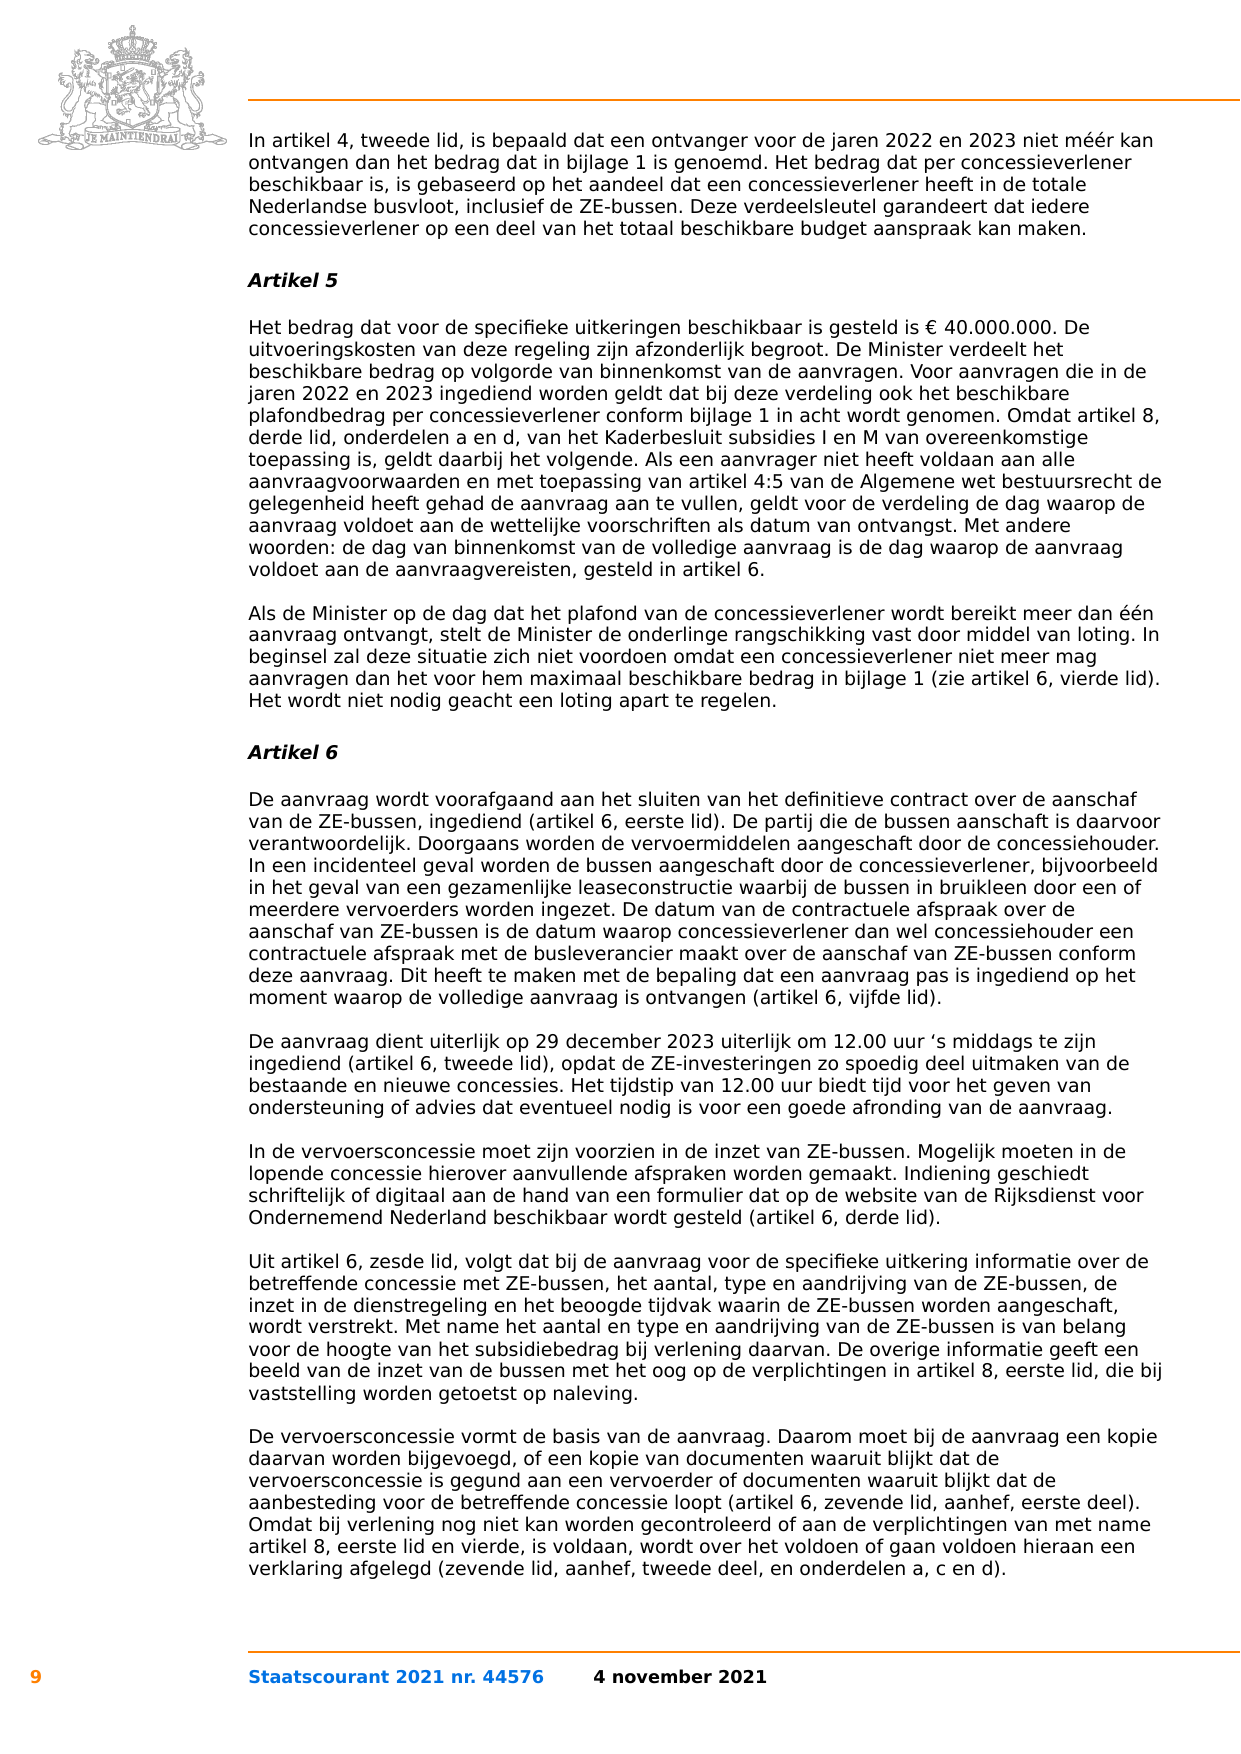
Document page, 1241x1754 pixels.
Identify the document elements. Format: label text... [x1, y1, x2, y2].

text De vervoersconcessie vormt de basis van de aanvraag. Daarom moet bij de aanvraag een kopie daarvan worden bijgevoegd, of een kopie van documenten waaruit blijkt dat de vervoersconcessie is gegund aan een vervoerder of documenten waaruit blijkt dat de aanbesteding voor de betreffende concessie loopt (artikel 6, zevende lid, aanhef, eerste deel). Omdat bij verlening nog niet kan worden gecontroleerd of aan de verplichtingen van met name artikel 8, eerste lid en vierde, is voldaan, wordt over het voldoen of gaan voldoen hieraan een verklaring afgelegd (zevende lid, aanhef, tweede deel, en onderdelen a, c en d). [248, 1426, 1163, 1580]
text Als de Minister op de dag dat het plafond van de concessieverlener wordt bereikt meer dan één aanvraag ontvangt, stelt de Minister de onderlinge rangschikking vast door middel van loting. In beginsel zal deze situatie zich niet voordoen omdat een concessieverlener niet meer mag aanvragen dan het voor hem maximaal beschikbare bedrag in bijlage 1 (zie artikel 6, vierde lid). Het wordt niet nodig geacht een loting apart te regelen. [248, 602, 1163, 712]
subtitle Artikel 6 [248, 742, 1163, 764]
picture [38, 25, 227, 150]
text In artikel 4, tweede lid, is bepaald dat een ontvanger voor de jaren 2022 en 2023 niet méér kan ontvangen dan het bedrag dat in bijlage 1 is genoemd. Het bedrag dat per concessieverlener beschikbaar is, is gebaseerd op het aandeel dat een concessieverlener heeft in de totale Nederlandse busvloot, inclusief de ZE-bussen. Deze verdeelsleutel garandeert dat iedere concessieverlener op een deel van het totaal beschikbare budget aanspraak kan maken. [248, 130, 1163, 240]
text Het bedrag dat voor de specifieke uitkeringen beschikbaar is gesteld is € 40.000.000. De uitvoeringskosten van deze regeling zijn afzonderlijk begroot. De Minister verdeelt het beschikbare bedrag op volgorde van binnenkomst van de aanvragen. Voor aanvragen die in de jaren 2022 en 2023 ingediend worden geldt dat bij deze verdeling ook het beschikbare plafondbedrag per concessieverlener conform bijlage 1 in acht wordt genomen. Omdat artikel 8, derde lid, onderdelen a en d, van het Kaderbesluit subsidies I en M van overeenkomstige toepassing is, geldt daarbij het volgende. Als een aanvrager niet heeft voldaan aan alle aanvraagvoorwaarden en met toepassing van artikel 4:5 van de Algemene wet bestuursrecht de gelegenheid heeft gehad de aanvraag aan te vullen, geldt voor de verdeling de dag waarop de aanvraag voldoet aan de wettelijke voorschriften als datum van ontvangst. Met andere woorden: de dag van binnenkomst van de volledige aanvraag is de dag waarop de aanvraag voldoet aan de aanvraagvereisten, gesteld in artikel 6. [248, 317, 1163, 581]
subtitle Artikel 5 [248, 270, 1163, 292]
text Uit artikel 6, zesde lid, volgt dat bij de aanvraag voor de specifieke uitkering informatie over de betreffende concessie met ZE-bussen, het aantal, type en aandrijving van de ZE-bussen, de inzet in de dienstregeling en het beoogde tijdvak waarin de ZE-bussen worden aangeschaft, wordt verstrekt. Met name het aantal en type en aandrijving van de ZE-bussen is van belang voor de hoogte van het subsidiebedrag bij verlening daarvan. De overige informatie geeft een beeld van de inzet van de bussen met het oog op de verplichtingen in artikel 8, eerste lid, die bij vaststelling worden getoetst op naleving. [248, 1251, 1163, 1404]
text De aanvraag dient uiterlijk op 29 december 2023 uiterlijk om 12.00 uur ‘s middags te zijn ingediend (artikel 6, tweede lid), opdat de ZE-investeringen zo spoedig deel uitmaken van de bestaande en nieuwe concessies. Het tijdstip van 12.00 uur biedt tijd voor het geven van ondersteuning of advies dat eventueel nodig is voor een goede afronding van de aanvraag. [248, 1031, 1163, 1119]
text In de vervoersconcessie moet zijn voorzien in de inzet van ZE-bussen. Mogelijk moeten in de lopende concessie hierover aanvullende afspraken worden gemaakt. Indiening geschiedt schriftelijk of digitaal aan de hand van een formulier dat op de website van de Rijksdienst voor Ondernemend Nederland beschikbaar wordt gesteld (artikel 6, derde lid). [248, 1141, 1163, 1229]
text De aanvraag wordt voorafgaand aan het sluiten van het definitieve contract over de aanschaf van de ZE-bussen, ingediend (artikel 6, eerste lid). De partij die de bussen aanschaft is daarvoor verantwoordelijk. Doorgaans worden de vervoermiddelen aangeschaft door de concessiehouder. In een incidenteel geval worden de bussen aangeschaft door de concessieverlener, bijvoorbeeld in het geval van een gezamenlijke leaseconstructie waarbij de bussen in bruikleen door een of meerdere vervoerders worden ingezet. De datum van de contractuele afspraak over de aanschaf van ZE-bussen is de datum waarop concessieverlener dan wel concessiehouder een contractuele afspraak met de busleverancier maakt over de aanschaf van ZE-bussen conform deze aanvraag. Dit heeft te maken met de bepaling dat een aanvraag pas is ingediend op het moment waarop de volledige aanvraag is ontvangen (artikel 6, vijfde lid). [248, 789, 1163, 1009]
